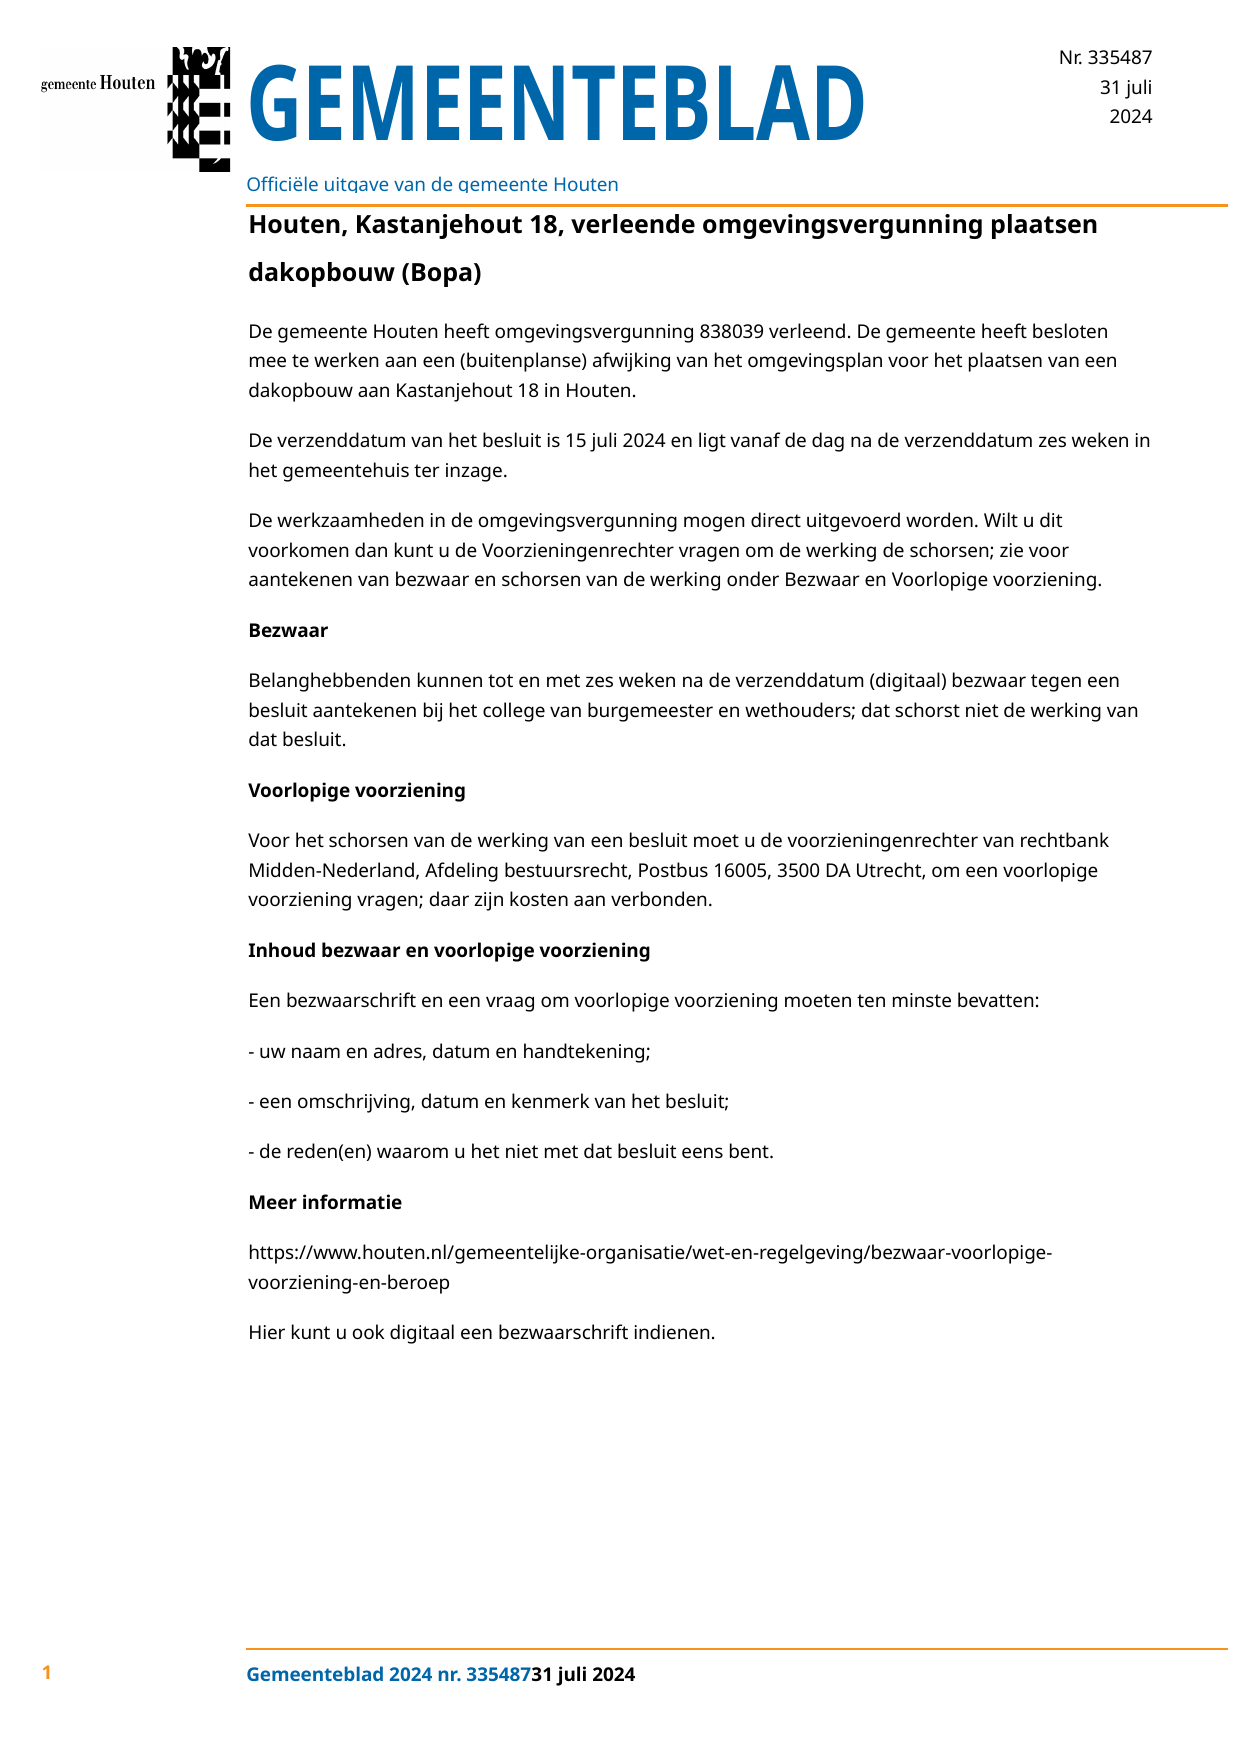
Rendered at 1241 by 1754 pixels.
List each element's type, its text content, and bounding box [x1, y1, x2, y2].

text Belanghebbenden kunnen tot en met zes weken na de verzenddatum (digitaal) bezwaar tegen een besluit aantekenen bij het college van burgemeester en wethouders; dat schorst niet de werking van dat besluit. [248, 667, 1152, 752]
picture [41, 47, 231, 172]
text Meer informatie [248, 1189, 1152, 1215]
text Voorlopige voorziening [248, 777, 1152, 803]
text Houten, Kastanjehout 18, verleende omgevingsvergunning plaatsen dakopbouw (Bopa) [248, 207, 1152, 288]
text https://www.houten.nl/gemeentelijke-organisatie/wet-en-regelgeving/bezwaar-voorlopige-voorziening-en-beroep [248, 1239, 1152, 1295]
text Hier kunt u ook digitaal een bezwaarschrift indienen. [248, 1319, 1152, 1345]
text - de reden(en) waarom u het niet met dat besluit eens bent. [248, 1139, 1152, 1164]
text Bezwaar [248, 617, 1152, 643]
text De verzenddatum van het besluit is 15 juli 2024 en ligt vanaf de dag na de verzenddatum zes weken in het gemeentehuis ter inzage. [248, 427, 1152, 483]
text De werkzaamheden in de omgevingsvergunning mogen direct uitgevoerd worden. Wilt u dit voorkomen dan kunt u de Voorzieningenrechter vragen om de werking de schorsen; zie voor aantekenen van bezwaar en schorsen van de werking onder Bezwaar en Voorlopige voorziening. [248, 507, 1152, 592]
text Een bezwaarschrift en een vraag om voorlopige voorziening moeten ten minste bevatten: [248, 987, 1152, 1013]
text - een omschrijving, datum en kenmerk van het besluit; [248, 1088, 1152, 1114]
text Inhoud bezwaar en voorlopige voorziening [248, 937, 1152, 963]
text Voor het schorsen van de werking van een besluit moet u de voorzieningenrechter van rechtbank Midden-Nederland, Afdeling bestuursrecht, Postbus 16005, 3500 DA Utrecht, om een voorlopige voorziening vragen; daar zijn kosten aan verbonden. [248, 827, 1152, 912]
text - uw naam en adres, datum en handtekening; [248, 1038, 1152, 1064]
text De gemeente Houten heeft omgevingsvergunning 838039 verleend. De gemeente heeft besloten mee te werken aan een (buitenplanse) afwijking van het omgevingsplan voor het plaatsen van een dakopbouw aan Kastanjehout 18 in Houten. [248, 318, 1152, 403]
